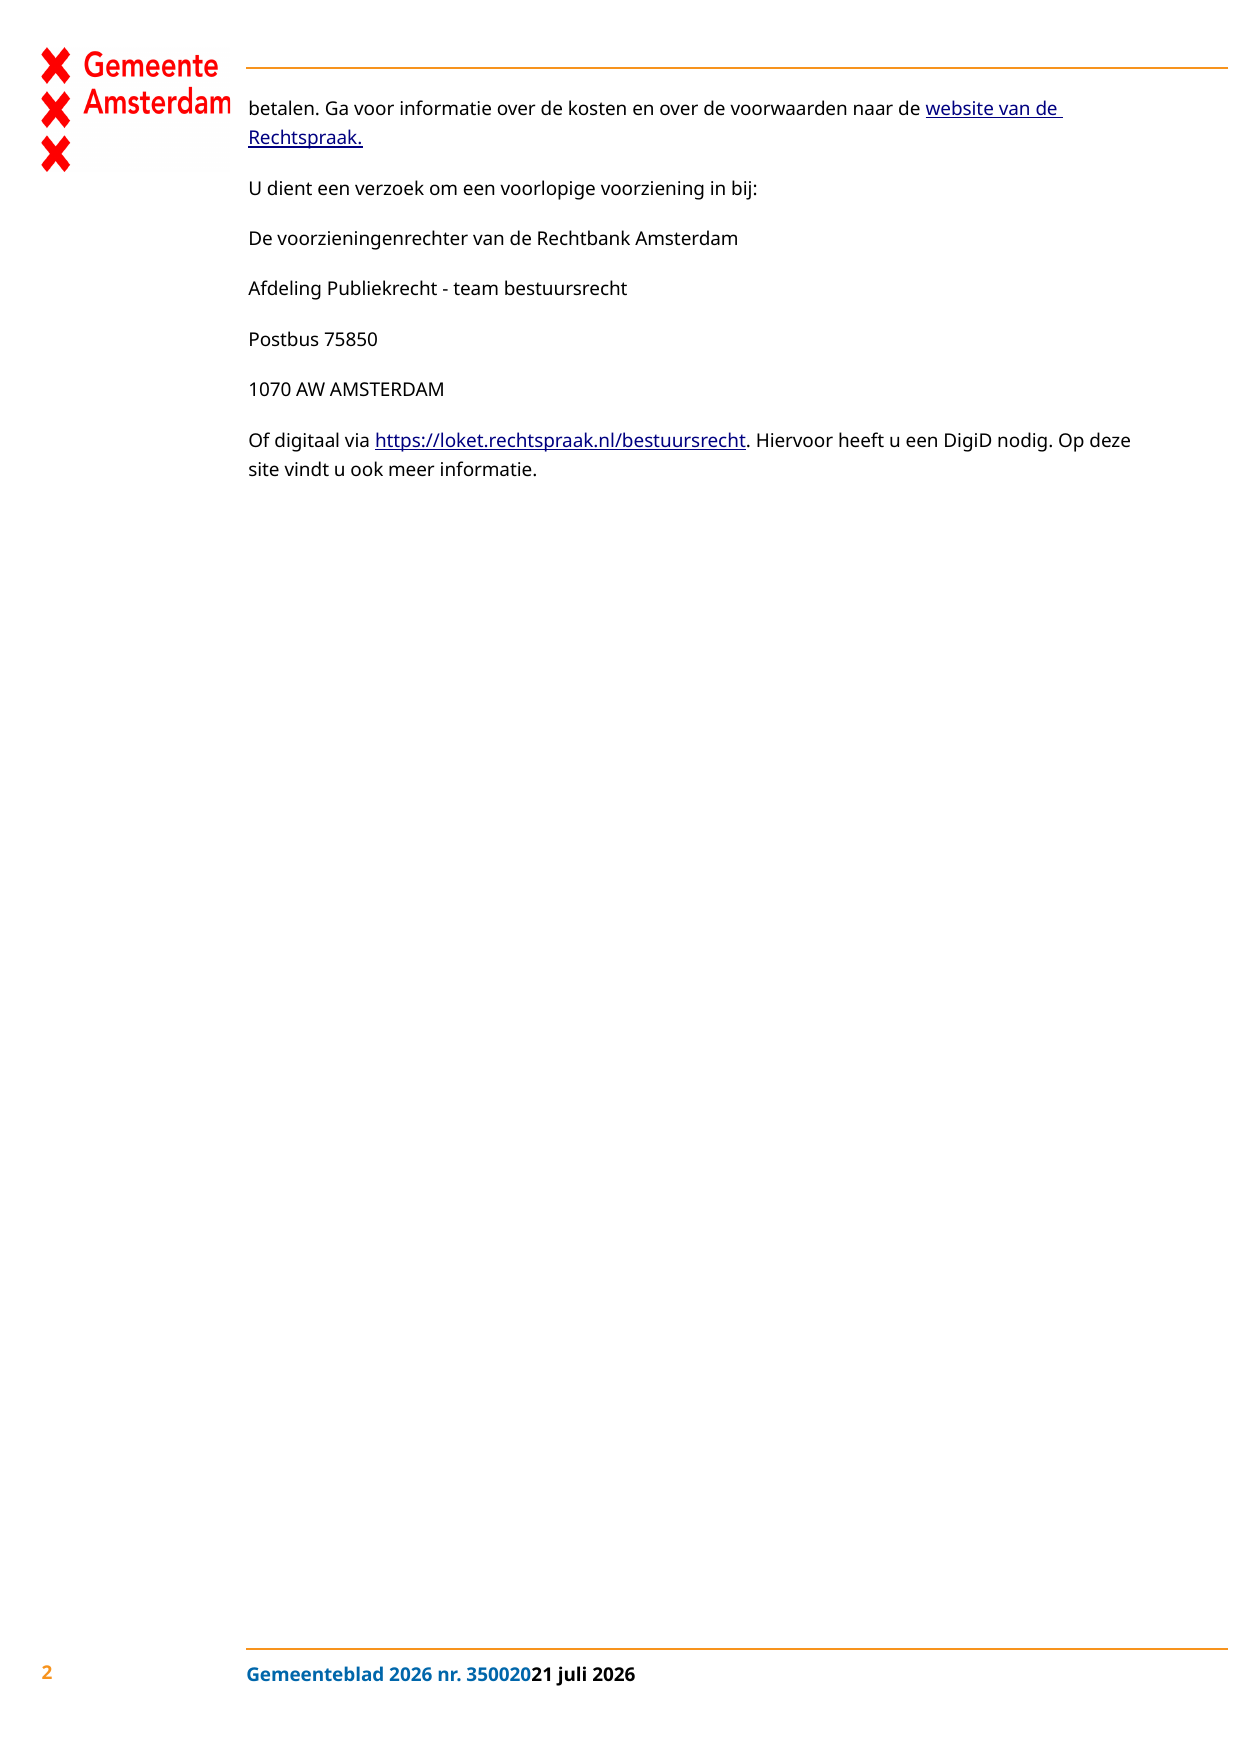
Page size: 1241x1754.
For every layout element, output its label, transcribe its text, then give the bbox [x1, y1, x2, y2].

text Of digitaal via https://loket.rechtspraak.nl/bestuursrecht. Hiervoor heeft u een DigiD nodig. Op deze site vindt u ook meer informatie. [248, 427, 1152, 482]
text Postbus 75850 [248, 326, 1152, 352]
text Afdeling Publiekrecht - team bestuursrecht [248, 276, 1152, 301]
text 1070 AW AMSTERDAM [248, 376, 1152, 402]
picture [41, 47, 231, 172]
text De voorzieningenrechter van de Rechtbank Amsterdam [248, 225, 1152, 251]
text betalen. Ga voor informatie over de kosten en over de voorwaarden naar de website van de Rechtspraak. [248, 95, 1152, 150]
text U dient een verzoek om een voorlopige voorziening in bij: [248, 175, 1152, 201]
